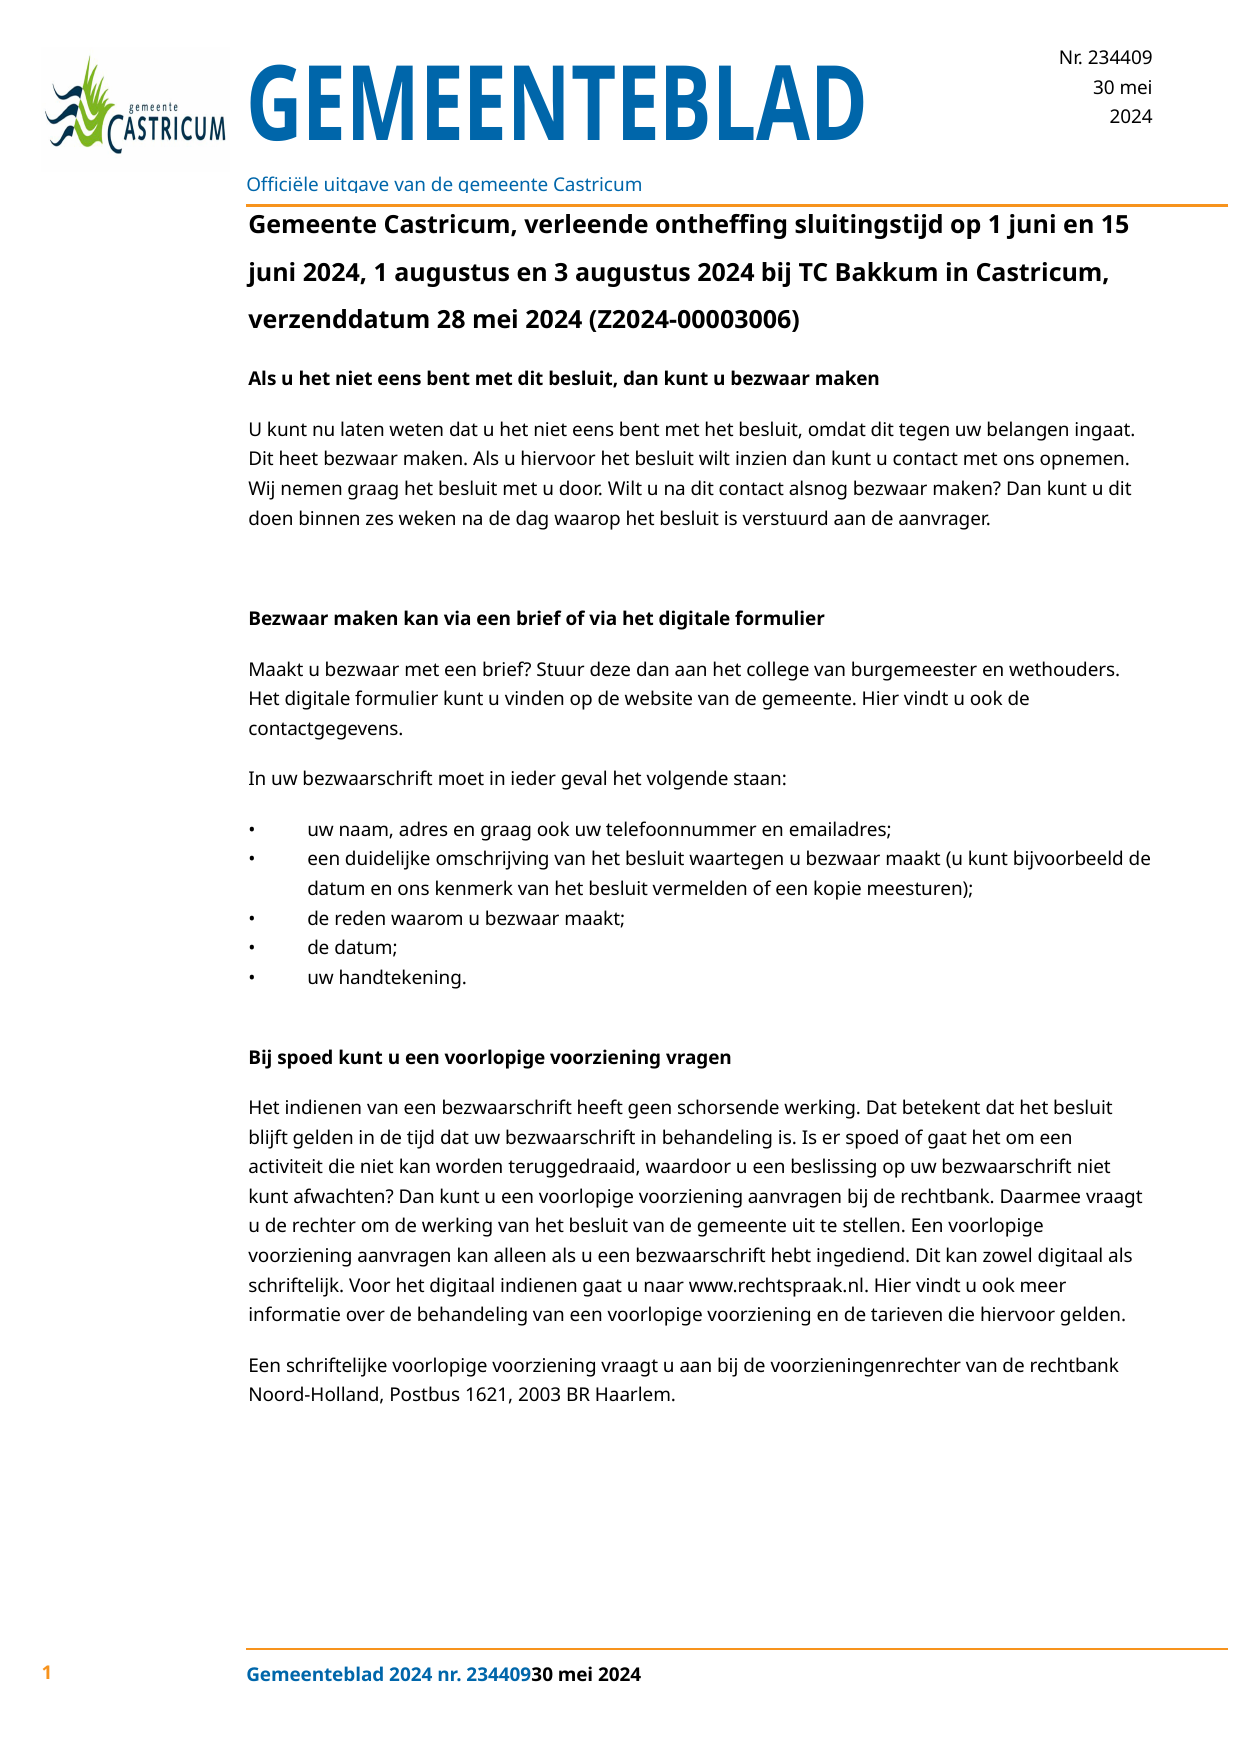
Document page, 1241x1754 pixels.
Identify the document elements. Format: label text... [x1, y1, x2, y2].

list een duidelijke omschrijving van het besluit waartegen u bezwaar maakt (u kunt bijvoorbeeld de datum en ons kenmerk van het besluit vermelden of een kopie meesturen); [248, 846, 1152, 901]
text Een schriftelijke voorlopige voorziening vraagt u aan bij de voorzieningenrechter van de rechtbank Noord-Holland, Postbus 1621, 2003 BR Haarlem. [248, 1352, 1152, 1407]
text Gemeente Castricum, verleende ontheffing sluitingstijd op 1 juni en 15 juni 2024, 1 augustus en 3 augustus 2024 bij TC Bakkum in Castricum, verzenddatum 28 mei 2024 (Z2024-00003006) [248, 207, 1152, 336]
text Maakt u bezwaar met een brief? Stuur deze dan aan het college van burgemeester en wethouders. Het digitale formulier kunt u vinden op de website van de gemeente. Hier vindt u ook de contactgegevens. [248, 656, 1152, 741]
list uw naam, adres en graag ook uw telefoonnummer en emailadres; [248, 816, 1152, 842]
text Als u het niet eens bent met dit besluit, dan kunt u bezwaar maken [248, 366, 1152, 391]
list uw handtekening. [248, 964, 1152, 989]
text U kunt nu laten weten dat u het niet eens bent met het besluit, omdat dit tegen uw belangen ingaat. Dit heet bezwaar maken. Als u hiervoor het besluit wilt inzien dan kunt u contact met ons opnemen. Wij nemen graag het besluit met u door. Wilt u na dit contact alsnog bezwaar maken? Dan kunt u dit doen binnen zes weken na de dag waarop het besluit is verstuurd aan de aanvrager. [248, 416, 1152, 530]
list de datum; [248, 934, 1152, 960]
picture [41, 47, 231, 172]
text Bezwaar maken kan via een brief of via het digitale formulier [248, 606, 1152, 631]
list de reden waarom u bezwaar maakt; [248, 905, 1152, 930]
text Bij spoed kunt u een voorlopige voorziening vragen [248, 1044, 1152, 1069]
text In uw bezwaarschrift moet in ieder geval het volgende staan: [248, 766, 1152, 791]
text Het indienen van een bezwaarschrift heeft geen schorsende werking. Dat betekent dat het besluit blijft gelden in de tijd dat uw bezwaarschrift in behandeling is. Is er spoed of gaat het om een activiteit die niet kan worden teruggedraaid, waardoor u een beslissing op uw bezwaarschrift niet kunt afwachten? Dan kunt u een voorlopige voorziening aanvragen bij de rechtbank. Daarmee vraagt u de rechter om de werking van het besluit van de gemeente uit te stellen. Een voorlopige voorziening aanvragen kan alleen als u een bezwaarschrift hebt ingediend. Dit kan zowel digitaal als schriftelijk. Voor het digitaal indienen gaat u naar www.rechtspraak.nl. Hier vindt u ook meer informatie over de behandeling van een voorlopige voorziening en de tarieven die hiervoor gelden. [248, 1094, 1152, 1327]
